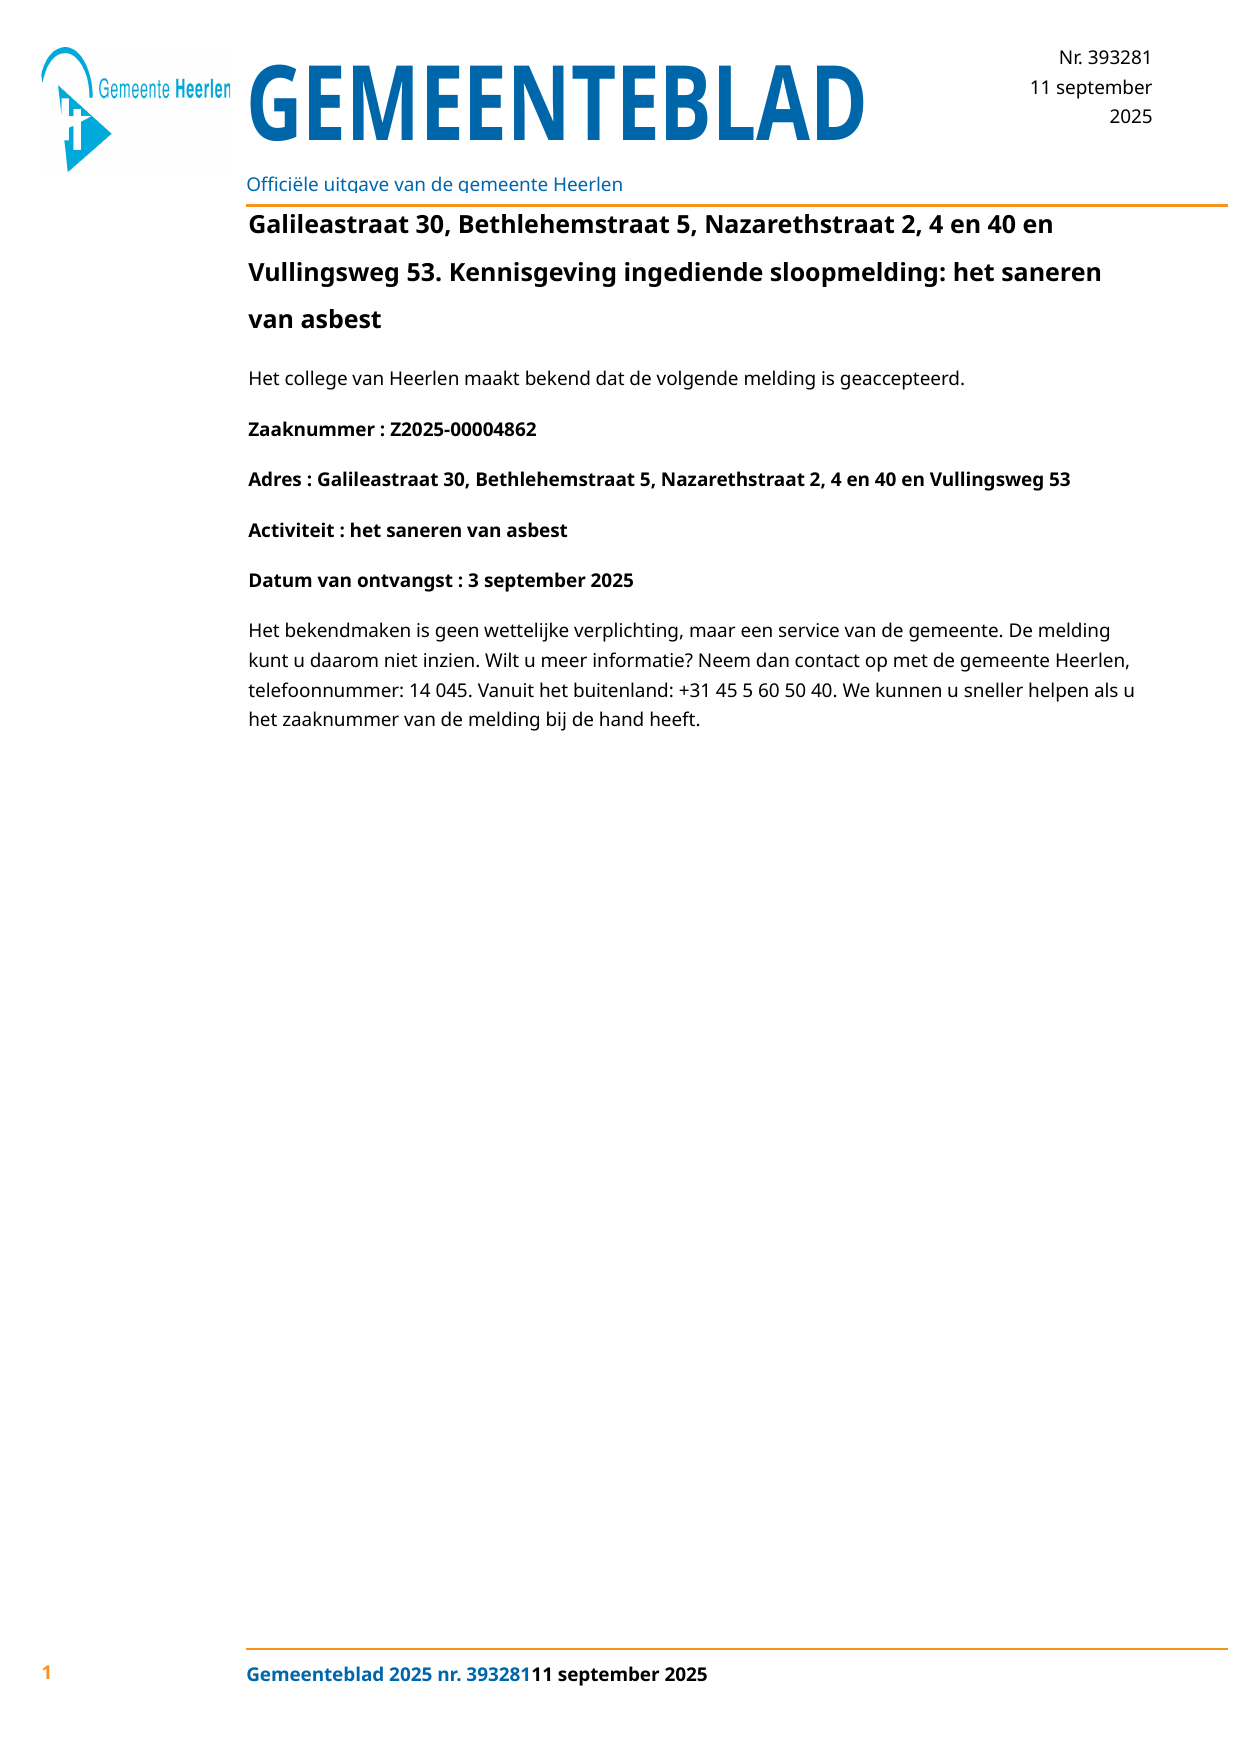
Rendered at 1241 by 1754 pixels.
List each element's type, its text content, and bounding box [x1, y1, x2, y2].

text Galileastraat 30, Bethlehemstraat 5, Nazarethstraat 2, 4 en 40 en Vullingsweg 53. Kennisgeving ingediende sloopmelding: het saneren van asbest [248, 207, 1152, 336]
text Datum van ontvangst : 3 september 2025 [248, 567, 1152, 593]
text Activiteit : het saneren van asbest [248, 517, 1152, 542]
text Adres : Galileastraat 30, Bethlehemstraat 5, Nazarethstraat 2, 4 en 40 en Vullingsweg 53 [248, 466, 1152, 492]
picture [41, 47, 59, 70]
picture [41, 47, 231, 172]
text Zaaknummer : Z2025-00004862 [248, 416, 1152, 442]
text Het college van Heerlen maakt bekend dat de volgende melding is geaccepteerd. [248, 366, 1152, 391]
text Het bekendmaken is geen wettelijke verplichting, maar een service van de gemeente. De melding kunt u daarom niet inzien. Wilt u meer informatie? Neem dan contact op met de gemeente Heerlen, telefoonnummer: 14 045. Vanuit het buitenland: +31 45 5 60 50 40. We kunnen u sneller helpen als u het zaaknummer van de melding bij de hand heeft. [248, 618, 1152, 732]
